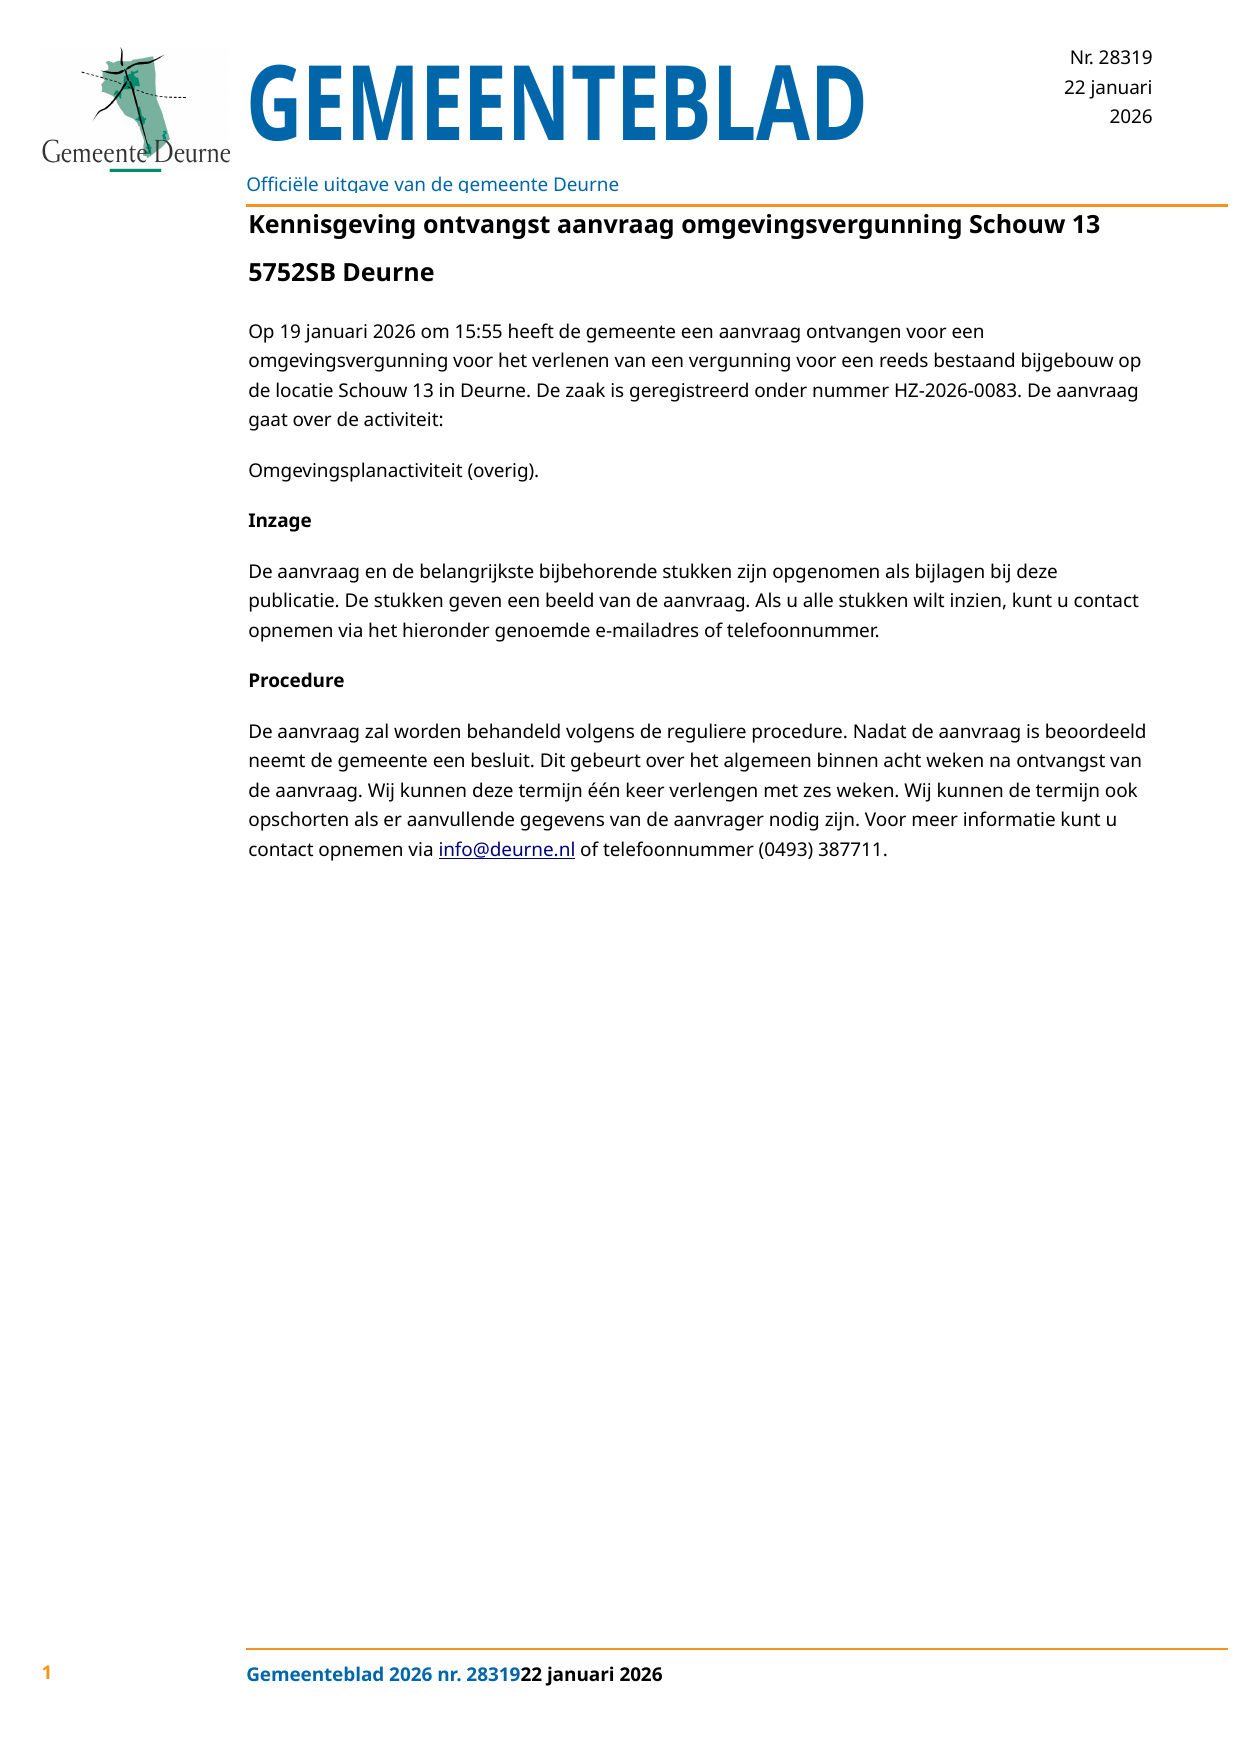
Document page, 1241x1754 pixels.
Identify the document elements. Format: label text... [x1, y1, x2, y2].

text Op 19 januari 2026 om 15:55 heeft de gemeente een aanvraag ontvangen voor een omgevingsvergunning voor het verlenen van een vergunning voor een reeds bestaand bijgebouw op de locatie Schouw 13 in Deurne. De zaak is geregistreerd onder nummer HZ-2026-0083. De aanvraag gaat over de activiteit: [248, 318, 1152, 432]
text Inzage [248, 507, 1152, 533]
text Omgevingsplanactiviteit (overig). [248, 457, 1152, 483]
text Procedure [248, 667, 1152, 693]
picture [41, 47, 231, 172]
text Kennisgeving ontvangst aanvraag omgevingsvergunning Schouw 13 5752SB Deurne [248, 207, 1152, 288]
text De aanvraag en de belangrijkste bijbehorende stukken zijn opgenomen als bijlagen bij deze publicatie. De stukken geven een beeld van de aanvraag. Als u alle stukken wilt inzien, kunt u contact opnemen via het hieronder genoemde e-mailadres of telefoonnummer. [248, 558, 1152, 643]
text De aanvraag zal worden behandeld volgens de reguliere procedure. Nadat de aanvraag is beoordeeld neemt de gemeente een besluit. Dit gebeurt over het algemeen binnen acht weken na ontvangst van de aanvraag. Wij kunnen deze termijn één keer verlengen met zes weken. Wij kunnen de termijn ook opschorten als er aanvullende gegevens van de aanvrager nodig zijn. Voor meer informatie kunt u contact opnemen via info@deurne.nl of telefoonnummer (0493) 387711. [248, 718, 1152, 862]
